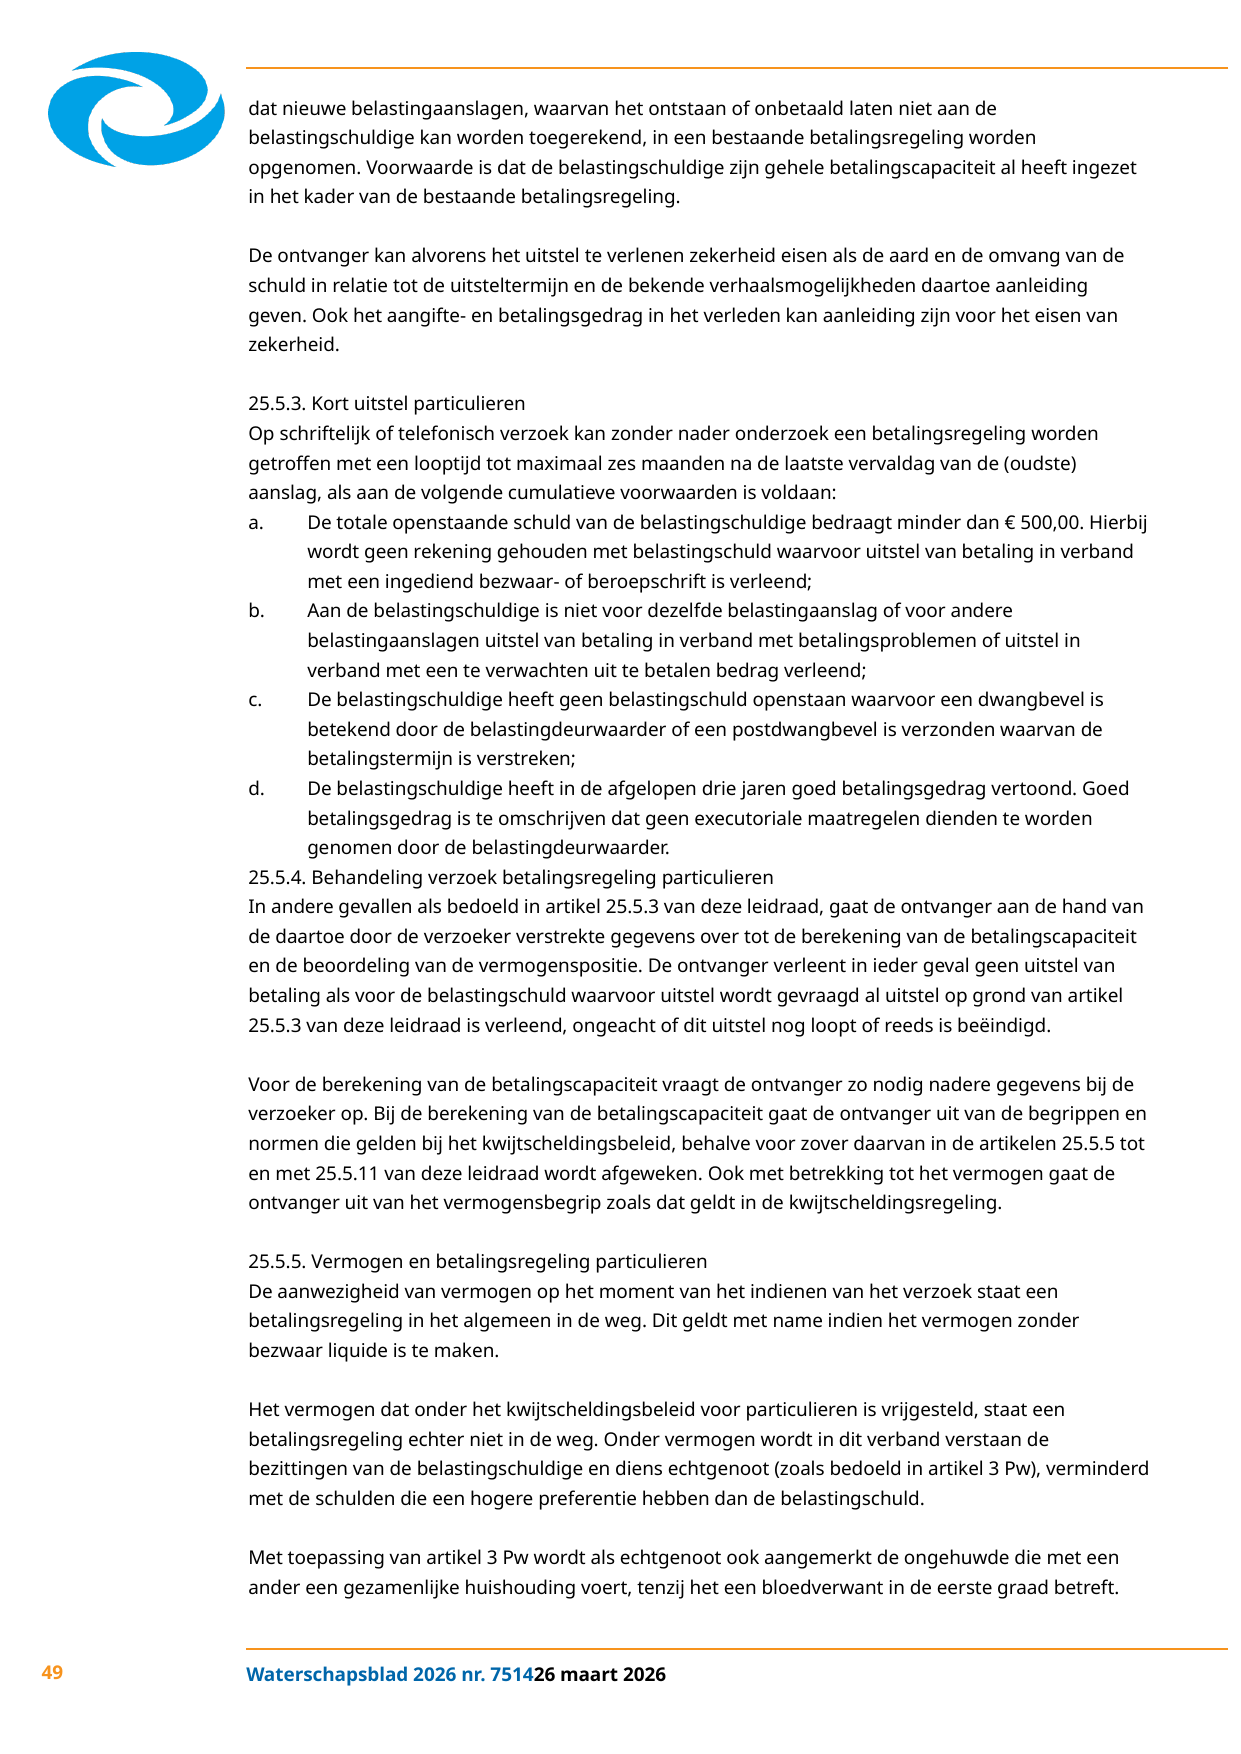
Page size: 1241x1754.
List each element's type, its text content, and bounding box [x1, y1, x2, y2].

text dat nieuwe belastingaanslagen, waarvan het ontstaan of onbetaald laten niet aan de belastingschuldige kan worden toegerekend, in een bestaande betalingsregeling worden opgenomen. Voorwaarde is dat de belastingschuldige zijn gehele betalingscapaciteit al heeft ingezet in het kader van de bestaande betalingsregeling. [248, 95, 1152, 209]
text Op schriftelijk of telefonisch verzoek kan zonder nader onderzoek een betalingsregeling worden getroffen met een looptijd tot maximaal zes maanden na de laatste vervaldag van de (oudste) aanslag, als aan de volgende cumulatieve voorwaarden is voldaan: [248, 420, 1152, 505]
list De belastingschuldige heeft geen belastingschuld openstaan waarvoor een dwangbevel is betekend door de belastingdeurwaarder of een postdwangbevel is verzonden waarvan de betalingstermijn is verstreken; [248, 686, 1152, 771]
list De totale openstaande schuld van de belastingschuldige bedraagt minder dan € 500,00. Hierbij wordt geen rekening gehouden met belastingschuld waarvoor uitstel van betaling in verband met een ingediend bezwaar- of beroepschrift is verleend; [248, 509, 1152, 594]
text De ontvanger kan alvorens het uitstel te verlenen zekerheid eisen als de aard en de omvang van de schuld in relatie tot de uitsteltermijn en de bekende verhaalsmogelijkheden daartoe aanleiding geven. Ook het aangifte- en betalingsgedrag in het verleden kan aanleiding zijn voor het eisen van zekerheid. [248, 243, 1152, 357]
text Met toepassing van artikel 3 Pw wordt als echtgenoot ook aangemerkt de ongehuwde die met een ander een gezamenlijke huishouding voert, tenzij het een bloedverwant in de eerste graad betreft. [248, 1544, 1152, 1600]
list Aan de belastingschuldige is niet voor dezelfde belastingaanslag of voor andere belastingaanslagen uitstel van betaling in verband met betalingsproblemen of uitstel in verband met een te verwachten uit te betalen bedrag verleend; [248, 598, 1152, 683]
picture [41, 47, 231, 172]
text De aanwezigheid van vermogen op het moment van het indienen van het verzoek staat een betalingsregeling in het algemeen in de weg. Dit geldt met name indien het vermogen zonder bezwaar liquide is te maken. [248, 1278, 1152, 1363]
text 25.5.3. Kort uitstel particulieren [248, 391, 1152, 416]
list De belastingschuldige heeft in de afgelopen drie jaren goed betalingsgedrag vertoond. Goed betalingsgedrag is te omschrijven dat geen executoriale maatregelen dienden te worden genomen door de belastingdeurwaarder. [248, 775, 1152, 860]
text Voor de berekening van de betalingscapaciteit vraagt de ontvanger zo nodig nadere gegevens bij de verzoeker op. Bij de berekening van de betalingscapaciteit gaat de ontvanger uit van de begrippen en normen die gelden bij het kwijtscheldingsbeleid, behalve voor zover daarvan in de artikelen 25.5.5 tot en met 25.5.11 van deze leidraad wordt afgeweken. Ook met betrekking tot het vermogen gaat de ontvanger uit van het vermogensbegrip zoals dat geldt in de kwijtscheldingsregeling. [248, 1071, 1152, 1215]
text 25.5.4. Behandeling verzoek betalingsregeling particulieren [248, 864, 1152, 890]
text Het vermogen dat onder het kwijtscheldingsbeleid voor particulieren is vrijgesteld, staat een betalingsregeling echter niet in de weg. Onder vermogen wordt in dit verband verstaan de bezittingen van de belastingschuldige en diens echtgenoot (zoals bedoeld in artikel 3 Pw), verminderd met de schulden die een hogere preferentie hebben dan de belastingschuld. [248, 1396, 1152, 1511]
text In andere gevallen als bedoeld in artikel 25.5.3 van deze leidraad, gaat de ontvanger aan de hand van de daartoe door de verzoeker verstrekte gegevens over tot de berekening van de betalingscapaciteit en de beoordeling van de vermogenspositie. De ontvanger verleent in ieder geval geen uitstel van betaling als voor de belastingschuld waarvoor uitstel wordt gevraagd al uitstel op grond van artikel 25.5.3 van deze leidraad is verleend, ongeacht of dit uitstel nog loopt of reeds is beëindigd. [248, 893, 1152, 1038]
text 25.5.5. Vermogen en betalingsregeling particulieren [248, 1248, 1152, 1274]
